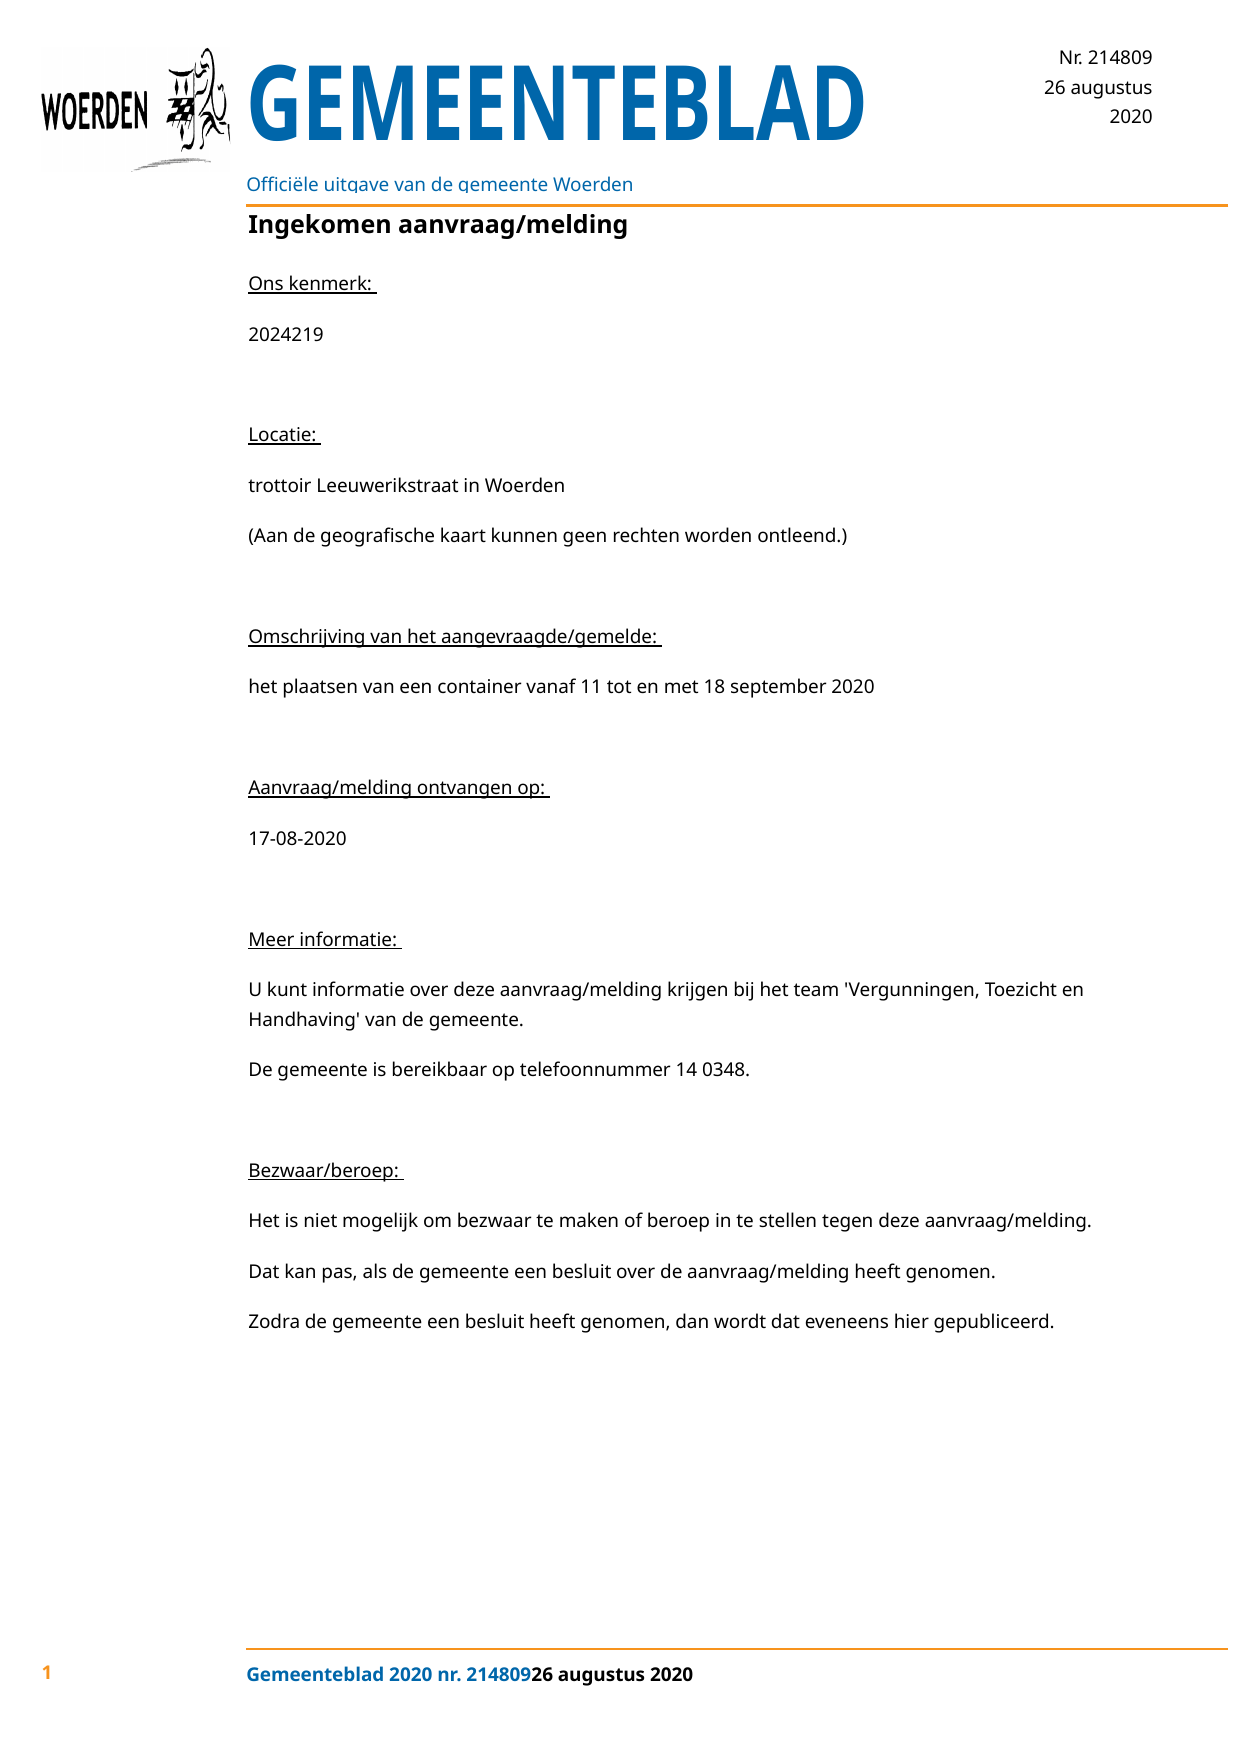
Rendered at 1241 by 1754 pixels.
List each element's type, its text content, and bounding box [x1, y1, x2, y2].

text Aanvraag/melding ontvangen op: [248, 774, 1152, 800]
text het plaatsen van een container vanaf 11 tot en met 18 september 2020 [248, 674, 1152, 699]
text Bezwaar/beroep: [248, 1157, 1152, 1183]
text Ingekomen aanvraag/melding [248, 207, 1152, 241]
text 17-08-2020 [248, 825, 1152, 851]
text Ons kenmerk: [248, 270, 1152, 296]
text Omschrijving van het aangevraagde/gemelde: [248, 623, 1152, 649]
text Zodra de gemeente een besluit heeft genomen, dan wordt dat eveneens hier gepubliceerd. [248, 1308, 1152, 1334]
text trottoir Leeuwerikstraat in Woerden [248, 472, 1152, 498]
text Locatie: [248, 422, 1152, 447]
text U kunt informatie over deze aanvraag/melding krijgen bij het team 'Vergunningen, Toezicht en Handhaving' van de gemeente. [248, 976, 1152, 1031]
text Het is niet mogelijk om bezwaar te maken of beroep in te stellen tegen deze aanvraag/melding. [248, 1207, 1152, 1233]
picture [41, 47, 231, 172]
text Dat kan pas, als de gemeente een besluit over de aanvraag/melding heeft genomen. [248, 1258, 1152, 1283]
text 2024219 [248, 321, 1152, 346]
text (Aan de geografische kaart kunnen geen rechten worden ontleend.) [248, 522, 1152, 548]
text Meer informatie: [248, 926, 1152, 951]
text De gemeente is bereikbaar op telefoonnummer 14 0348. [248, 1056, 1152, 1082]
